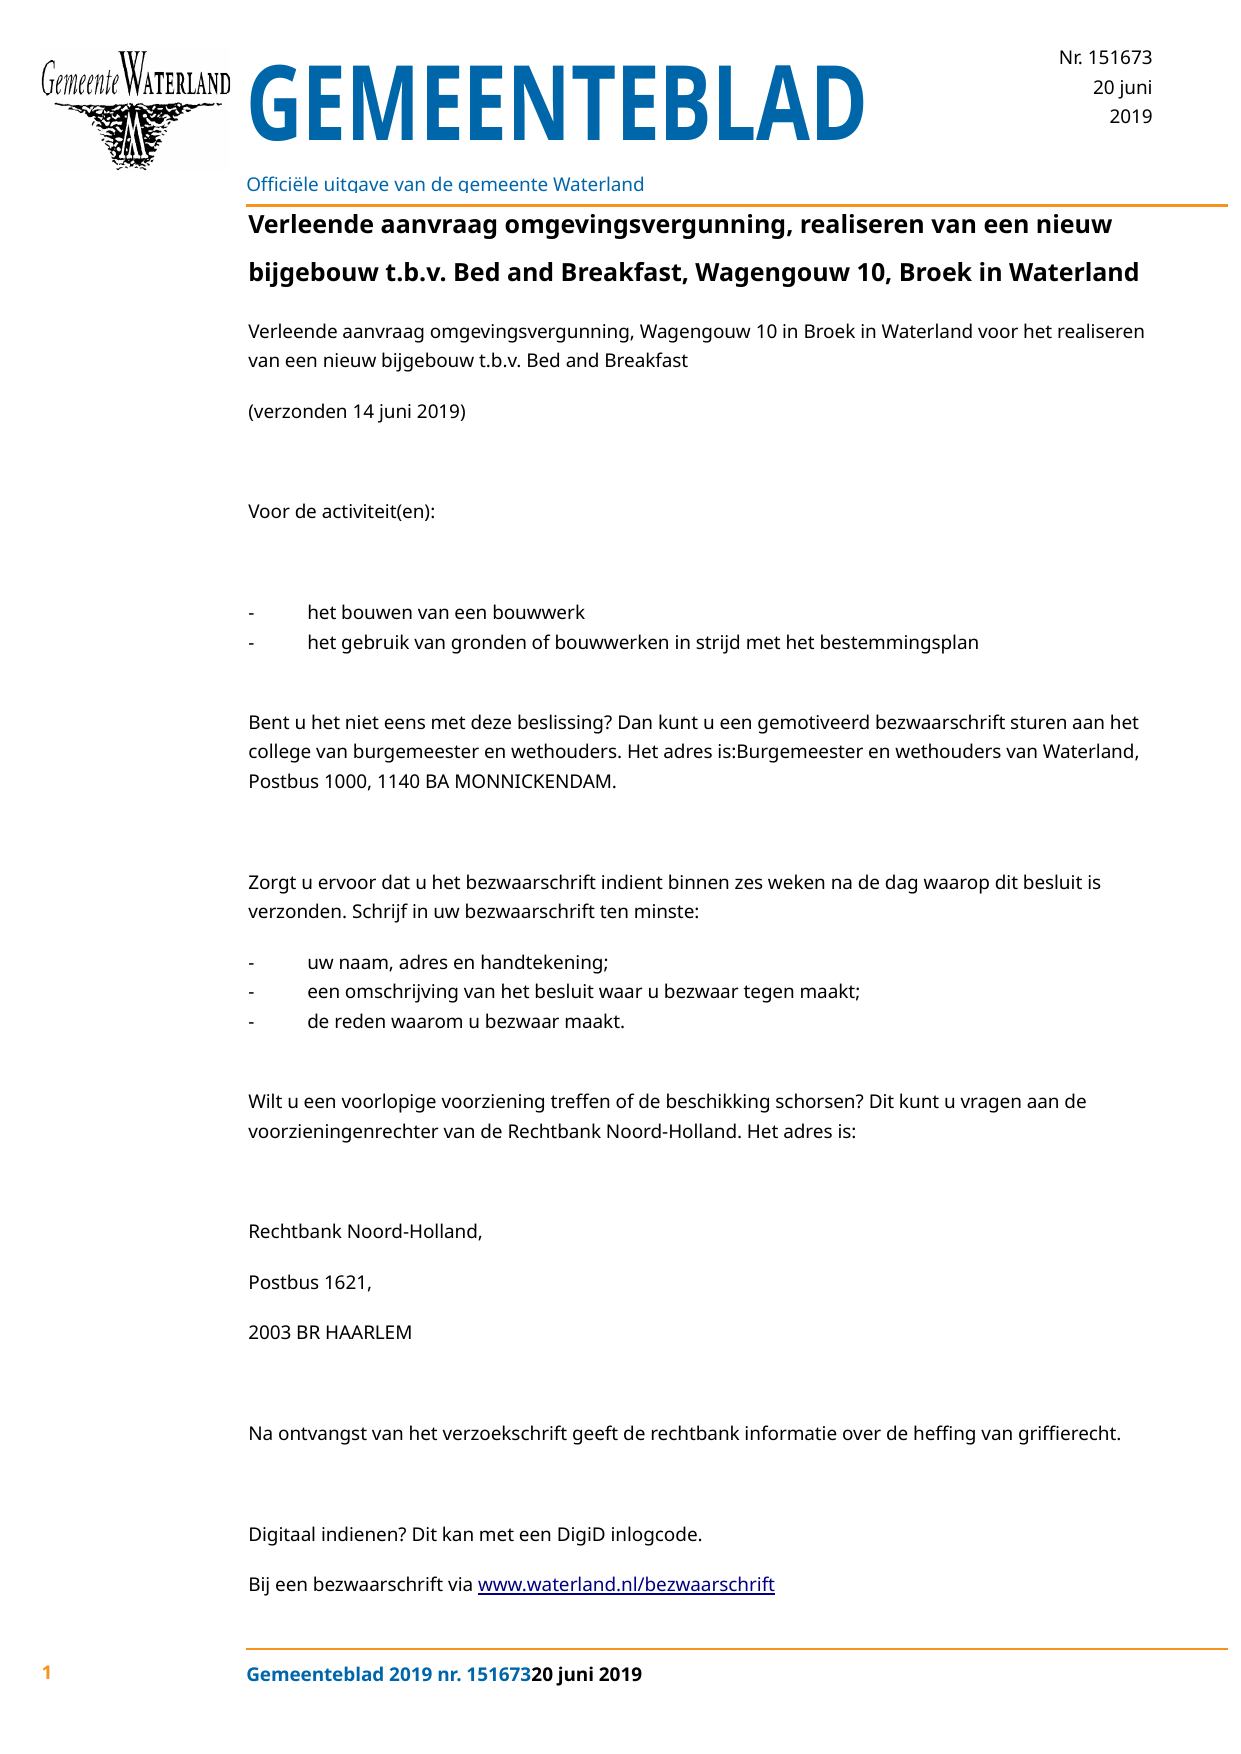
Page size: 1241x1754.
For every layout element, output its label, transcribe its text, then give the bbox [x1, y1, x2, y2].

picture [41, 47, 231, 172]
text Bij een bezwaarschrift via www.waterland.nl/bezwaarschrift [248, 1572, 1152, 1597]
list de reden waarom u bezwaar maakt. [248, 1008, 1152, 1034]
text Verleende aanvraag omgevingsvergunning, Wagengouw 10 in Broek in Waterland voor het realiseren van een nieuw bijgebouw t.b.v. Bed and Breakfast [248, 318, 1152, 373]
text Na ontvangst van het verzoekschrift geeft de rechtbank informatie over de heffing van griffierecht. [248, 1420, 1152, 1446]
text Bent u het niet eens met deze beslissing? Dan kunt u een gemotiveerd bezwaarschrift sturen aan het college van burgemeester en wethouders. Het adres is:Burgemeester en wethouders van Waterland, Postbus 1000, 1140 BA MONNICKENDAM. [248, 709, 1152, 794]
list uw naam, adres en handtekening; [248, 949, 1152, 975]
text Zorgt u ervoor dat u het bezwaarschrift indient binnen zes weken na de dag waarop dit besluit is verzonden. Schrijf in uw bezwaarschrift ten minste: [248, 869, 1152, 924]
text Postbus 1621, [248, 1269, 1152, 1295]
list het bouwen van een bouwwerk [248, 599, 1152, 625]
text (verzonden 14 juni 2019) [248, 398, 1152, 424]
text Verleende aanvraag omgevingsvergunning, realiseren van een nieuw bijgebouw t.b.v. Bed and Breakfast, Wagengouw 10, Broek in Waterland [248, 207, 1152, 288]
text Digitaal indienen? Dit kan met een DigiD inlogcode. [248, 1521, 1152, 1547]
text Voor de activiteit(en): [248, 499, 1152, 524]
text 2003 BR HAARLEM [248, 1319, 1152, 1345]
list een omschrijving van het besluit waar u bezwaar tegen maakt; [248, 979, 1152, 1004]
list het gebruik van gronden of bouwwerken in strijd met het bestemmingsplan [248, 629, 1152, 655]
text Rechtbank Noord-Holland, [248, 1219, 1152, 1244]
text Wilt u een voorlopige voorziening treffen of de beschikking schorsen? Dit kunt u vragen aan de voorzieningenrechter van de Rechtbank Noord-Holland. Het adres is: [248, 1088, 1152, 1144]
